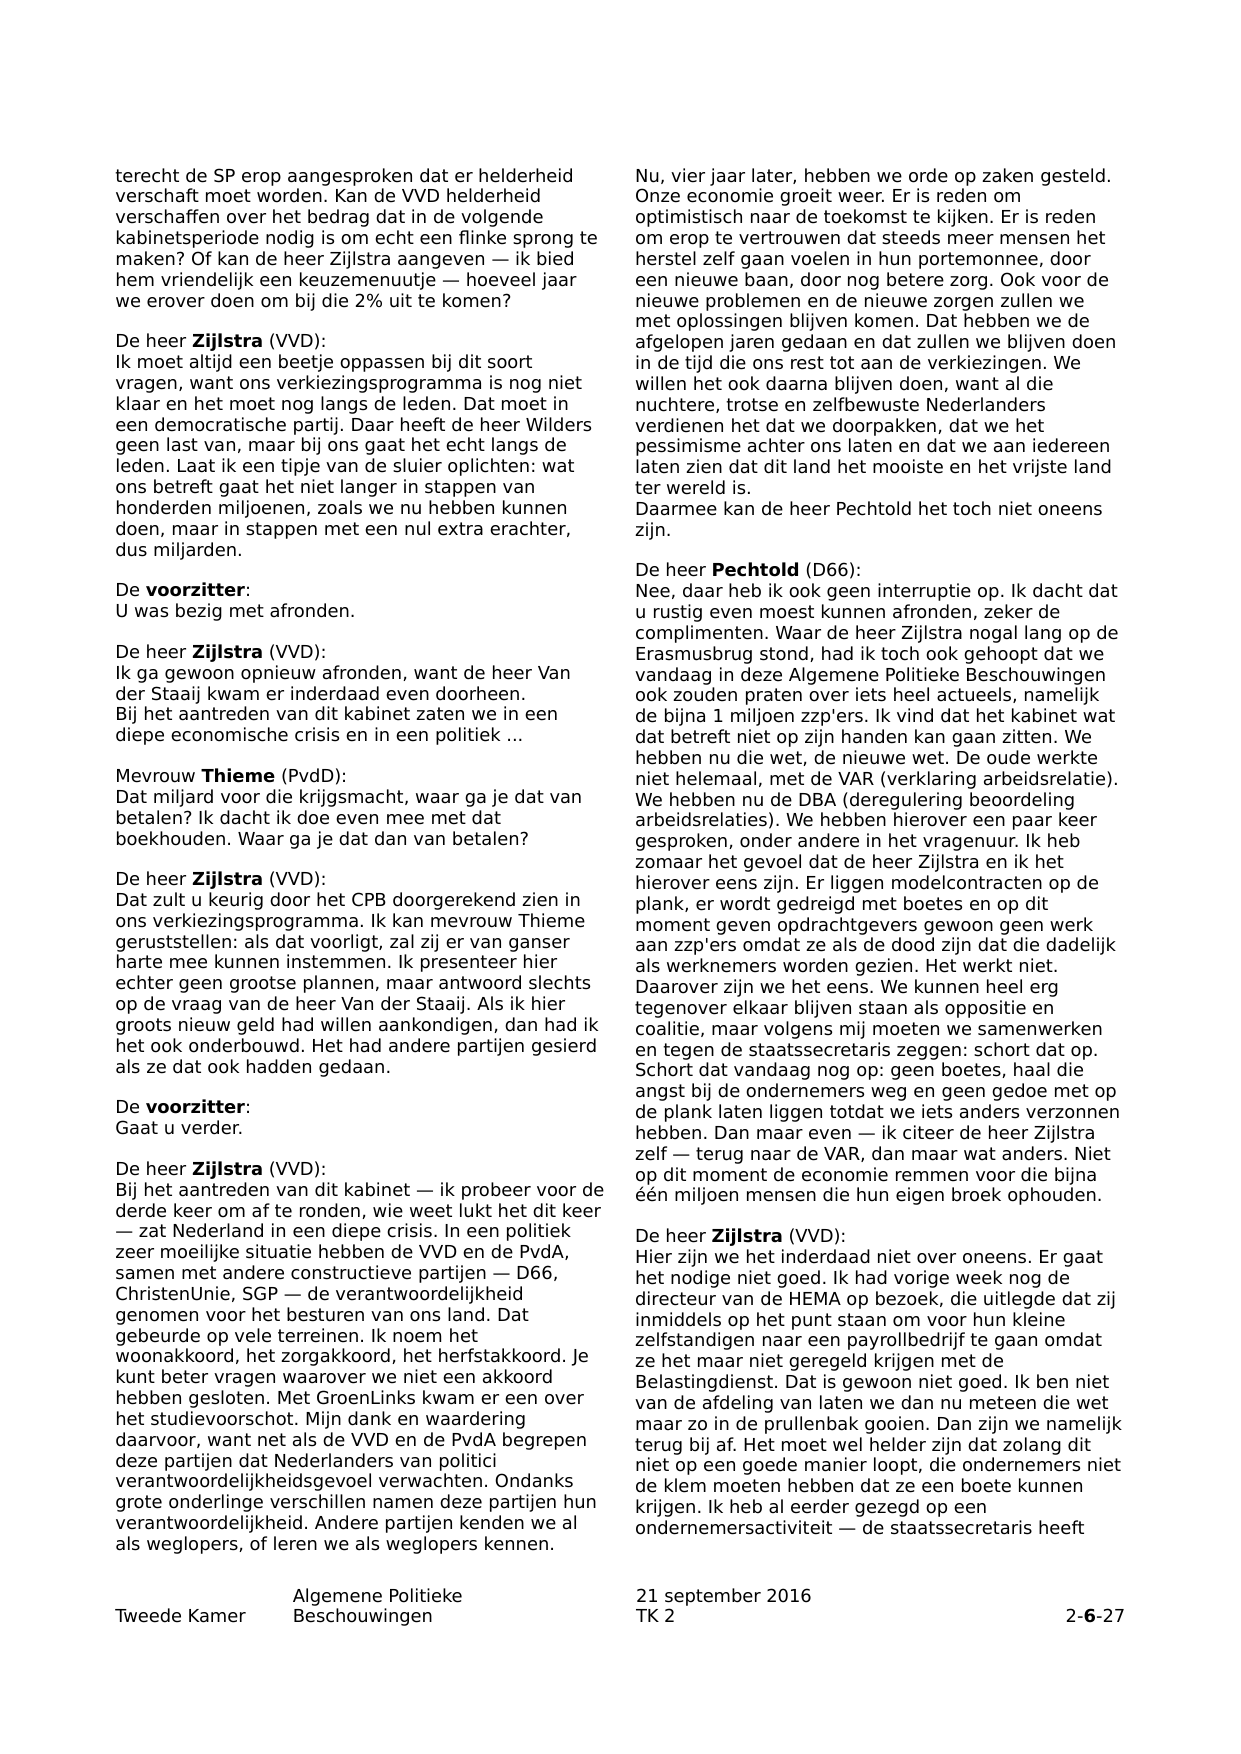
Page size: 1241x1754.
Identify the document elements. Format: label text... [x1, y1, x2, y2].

text De heer Zijlstra (VVD): [115, 331, 605, 352]
text Daarmee kan de heer Pechtold het toch niet oneens zijn. [635, 499, 1125, 540]
text De heer Pechtold (D66): [635, 560, 1125, 581]
text De heer Zijlstra (VVD): [115, 642, 605, 662]
text De heer Zijlstra (VVD): [115, 869, 605, 890]
text Gaat u verder. [115, 1118, 605, 1139]
text U was bezig met afronden. [115, 601, 605, 622]
text Bij het aantreden van dit kabinet — ik probeer voor de derde keer om af te ronden, wie weet lukt het dit keer — zat Nederland in een diepe crisis. In een politiek zeer moeilijke situatie hebben de VVD en de PvdA, samen met andere constructieve partijen — D66, ChristenUnie, SGP — de verantwoordelijkheid genomen voor het besturen van ons land. Dat gebeurde op vele terreinen. Ik noem het woonakkoord, het zorgakkoord, het herfstakkoord. Je kunt beter vragen waarover we niet een akkoord hebben gesloten. Met GroenLinks kwam er een over het studievoorschot. Mijn dank en waardering daarvoor, want net als de VVD en de PvdA begrepen deze partijen dat Nederlanders van politici verantwoordelijkheidsgevoel verwachten. Ondanks grote onderlinge verschillen namen deze partijen hun verantwoordelijkheid. Andere partijen kenden we al als weglopers, of leren we als weglopers kennen. [115, 1179, 605, 1554]
text Ik ga gewoon opnieuw afronden, want de heer Van der Staaij kwam er inderdaad even doorheen. [115, 662, 605, 704]
text Bij het aantreden van dit kabinet zaten we in een diepe economische crisis en in een politiek ... [115, 704, 605, 746]
text Dat miljard voor die krijgsmacht, waar ga je dat van betalen? Ik dacht ik doe even mee met dat boekhouden. Waar ga je dat dan van betalen? [115, 787, 605, 849]
text Nee, daar heb ik ook geen interruptie op. Ik dacht dat u rustig even moest kunnen afronden, zeker de complimenten. Waar de heer Zijlstra nogal lang op de Erasmusbrug stond, had ik toch ook gehoopt dat we vandaag in deze Algemene Politieke Beschouwingen ook zouden praten over iets heel actueels, namelijk de bijna 1 miljoen zzp'ers. Ik vind dat het kabinet wat dat betreft niet op zijn handen kan gaan zitten. We hebben nu die wet, de nieuwe wet. De oude werkte niet helemaal, met de VAR (verklaring arbeidsrelatie). We hebben nu de DBA (deregulering beoordeling arbeidsrelaties). We hebben hierover een paar keer gesproken, onder andere in het vragenuur. Ik heb zomaar het gevoel dat de heer Zijlstra en ik het hierover eens zijn. Er liggen modelcontracten op de plank, er wordt gedreigd met boetes en op dit moment geven opdrachtgevers gewoon geen werk aan zzp'ers omdat ze als de dood zijn dat die dadelijk als werknemers worden gezien. Het werkt niet. Daarover zijn we het eens. We kunnen heel erg tegenover elkaar blijven staan als oppositie en coalitie, maar volgens mij moeten we samenwerken en tegen de staatssecretaris zeggen: schort dat op. Schort dat vandaag nog op: geen boetes, haal die angst bij de ondernemers weg en geen gedoe met op de plank laten liggen totdat we iets anders verzonnen hebben. Dan maar even — ik citeer de heer Zijlstra zelf — terug naar de VAR, dan maar wat anders. Niet op dit moment de economie remmen voor die bijna één miljoen mensen die hun eigen broek ophouden. [635, 581, 1125, 1206]
text Ik moet altijd een beetje oppassen bij dit soort vragen, want ons verkiezingsprogramma is nog niet klaar en het moet nog langs de leden. Dat moet in een democratische partij. Daar heeft de heer Wilders geen last van, maar bij ons gaat het echt langs de leden. Laat ik een tipje van de sluier oplichten: wat ons betreft gaat het niet langer in stappen van honderden miljoenen, zoals we nu hebben kunnen doen, maar in stappen met een nul extra erachter, dus miljarden. [115, 352, 605, 560]
text terecht de SP erop aangesproken dat er helderheid verschaft moet worden. Kan de VVD helderheid verschaffen over het bedrag dat in de volgende kabinetsperiode nodig is om echt een flinke sprong te maken? Of kan de heer Zijlstra aangeven — ik bied hem vriendelijk een keuzemenuutje — hoeveel jaar we erover doen om bij die 2% uit te komen? [115, 165, 605, 311]
text De voorzitter: [115, 580, 605, 601]
text De heer Zijlstra (VVD): [115, 1159, 605, 1179]
text Dat zult u keurig door het CPB doorgerekend zien in ons verkiezingsprogramma. Ik kan mevrouw Thieme geruststellen: als dat voorligt, zal zij er van ganser harte mee kunnen instemmen. Ik presenteer hier echter geen grootse plannen, maar antwoord slechts op de vraag van de heer Van der Staaij. Als ik hier groots nieuw geld had willen aankondigen, dan had ik het ook onderbouwd. Het had andere partijen gesierd als ze dat ook hadden gedaan. [115, 890, 605, 1077]
text De voorzitter: [115, 1097, 605, 1118]
text De heer Zijlstra (VVD): [635, 1226, 1125, 1247]
text Mevrouw Thieme (PvdD): [115, 766, 605, 787]
text Hier zijn we het inderdaad niet over oneens. Er gaat het nodige niet goed. Ik had vorige week nog de directeur van de HEMA op bezoek, die uitlegde dat zij inmiddels op het punt staan om voor hun kleine zelfstandigen naar een payrollbedrijf te gaan omdat ze het maar niet geregeld krijgen met de Belastingdienst. Dat is gewoon niet goed. Ik ben niet van de afdeling van laten we dan nu meteen die wet maar zo in de prullenbak gooien. Dan zijn we namelijk terug bij af. Het moet wel helder zijn dat zolang dit niet op een goede manier loopt, die ondernemers niet de klem moeten hebben dat ze een boete kunnen krijgen. Ik heb al eerder gezegd op een ondernemersactiviteit — de staatssecretaris heeft [635, 1247, 1125, 1538]
text Nu, vier jaar later, hebben we orde op zaken gesteld. Onze economie groeit weer. Er is reden om optimistisch naar de toekomst te kijken. Er is reden om erop te vertrouwen dat steeds meer mensen het herstel zelf gaan voelen in hun portemonnee, door een nieuwe baan, door nog betere zorg. Ook voor de nieuwe problemen en de nieuwe zorgen zullen we met oplossingen blijven komen. Dat hebben we de afgelopen jaren gedaan en dat zullen we blijven doen in de tijd die ons rest tot aan de verkiezingen. We willen het ook daarna blijven doen, want al die nuchtere, trotse en zelfbewuste Nederlanders verdienen het dat we doorpakken, dat we het pessimisme achter ons laten en dat we aan iedereen laten zien dat dit land het mooiste en het vrijste land ter wereld is. [635, 165, 1125, 499]
